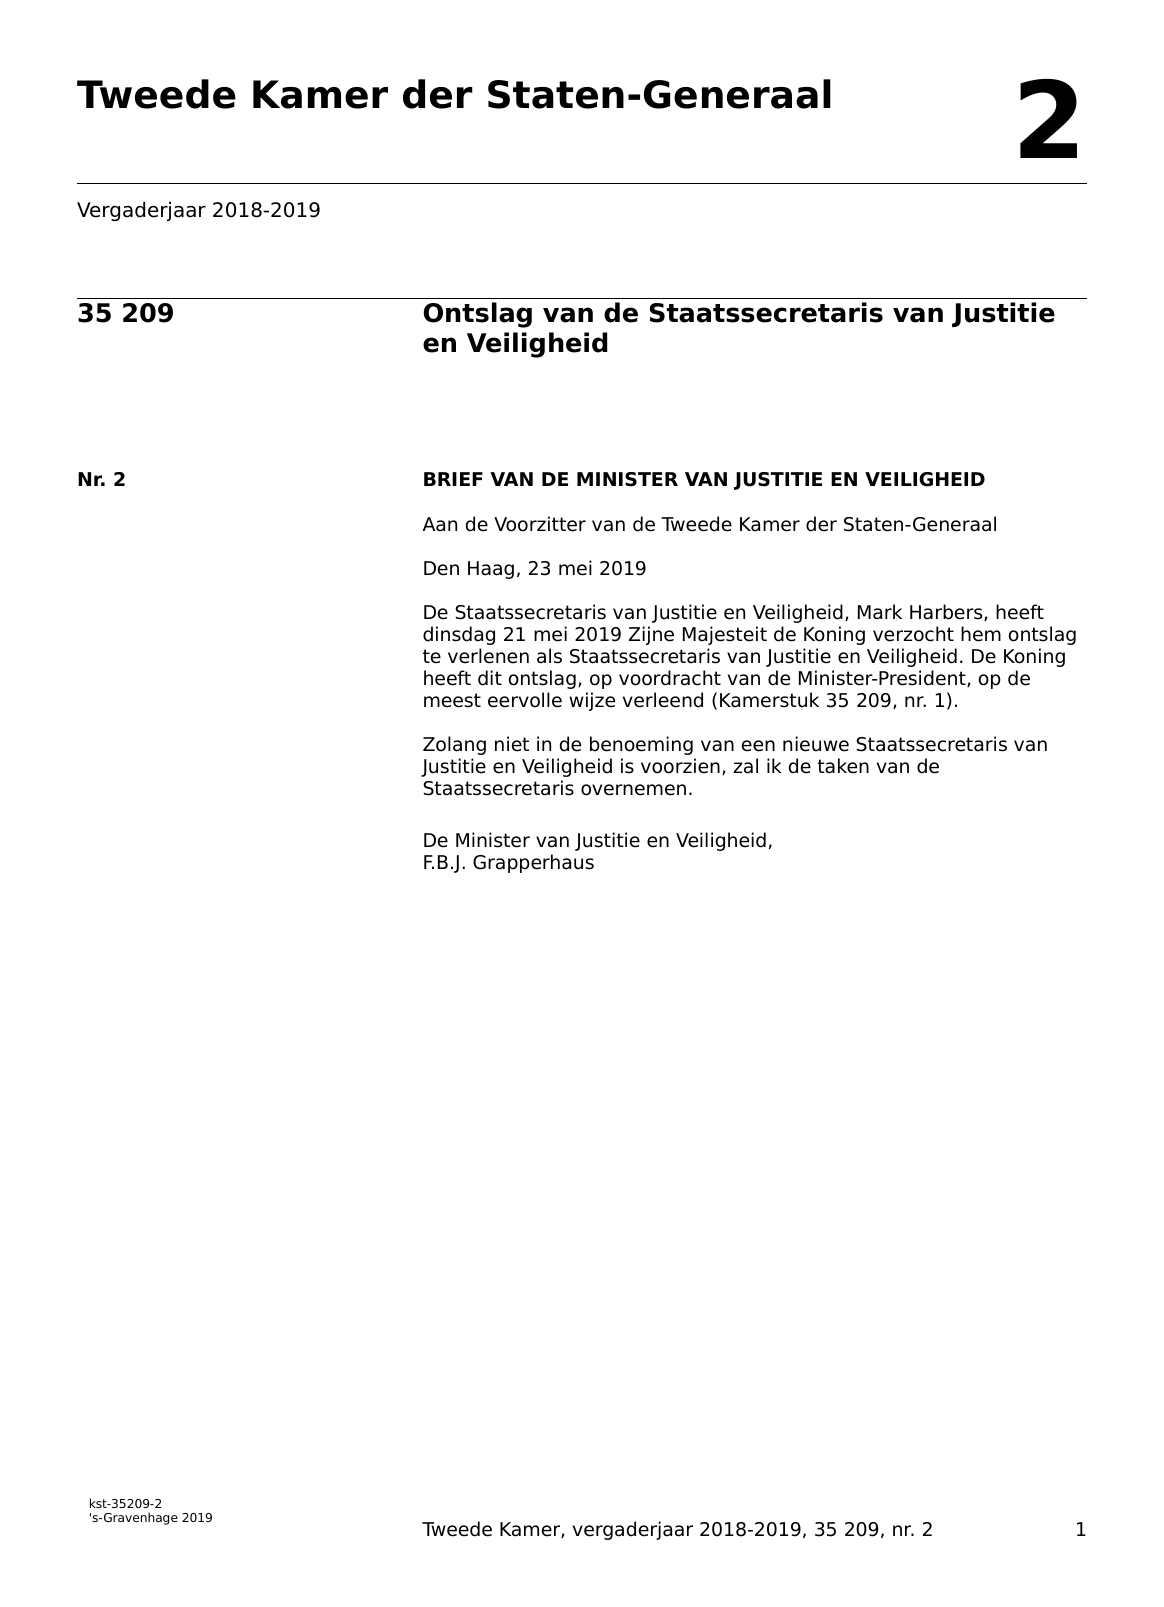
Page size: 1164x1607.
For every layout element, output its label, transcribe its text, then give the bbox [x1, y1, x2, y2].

text Aan de Voorzitter van de Tweede Kamer der Staten-Generaal [422, 513, 1087, 536]
table_header 2 [886, 59, 1087, 183]
text 's-Gravenhage 2019 [88, 1511, 323, 1525]
text kst-35209-2 [88, 1497, 323, 1511]
text Zolang niet in de benoeming van een nieuwe Staatssecretaris van Justitie en Veiligheid is voorzien, zal ik de taken van de Staatssecretaris overnemen. [422, 734, 1087, 800]
subtitle 35 209 Ontslag van de Staatssecretaris van Justitie en Veiligheid [77, 299, 1087, 358]
table_cell Vergaderjaar 2018-2019 [77, 184, 1087, 298]
text De Minister van Justitie en Veiligheid, F.B.J. Grapperhaus [422, 830, 1087, 874]
table_header Tweede Kamer der Staten-Generaal [77, 59, 886, 183]
subtitle Nr. 2 BRIEF VAN DE MINISTER VAN JUSTITIE EN VEILIGHEID [77, 469, 1087, 491]
text Den Haag, 23 mei 2019 [422, 558, 1087, 580]
text De Staatssecretaris van Justitie en Veiligheid, Mark Harbers, heeft dinsdag 21 mei 2019 Zijne Majesteit de Koning verzocht hem ontslag te verlenen als Staatssecretaris van Justitie en Veiligheid. De Koning heeft dit ontslag, op voordracht van de Minister-President, op de meest eervolle wijze verleend (Kamerstuk 35 209, nr. 1). [422, 602, 1087, 712]
